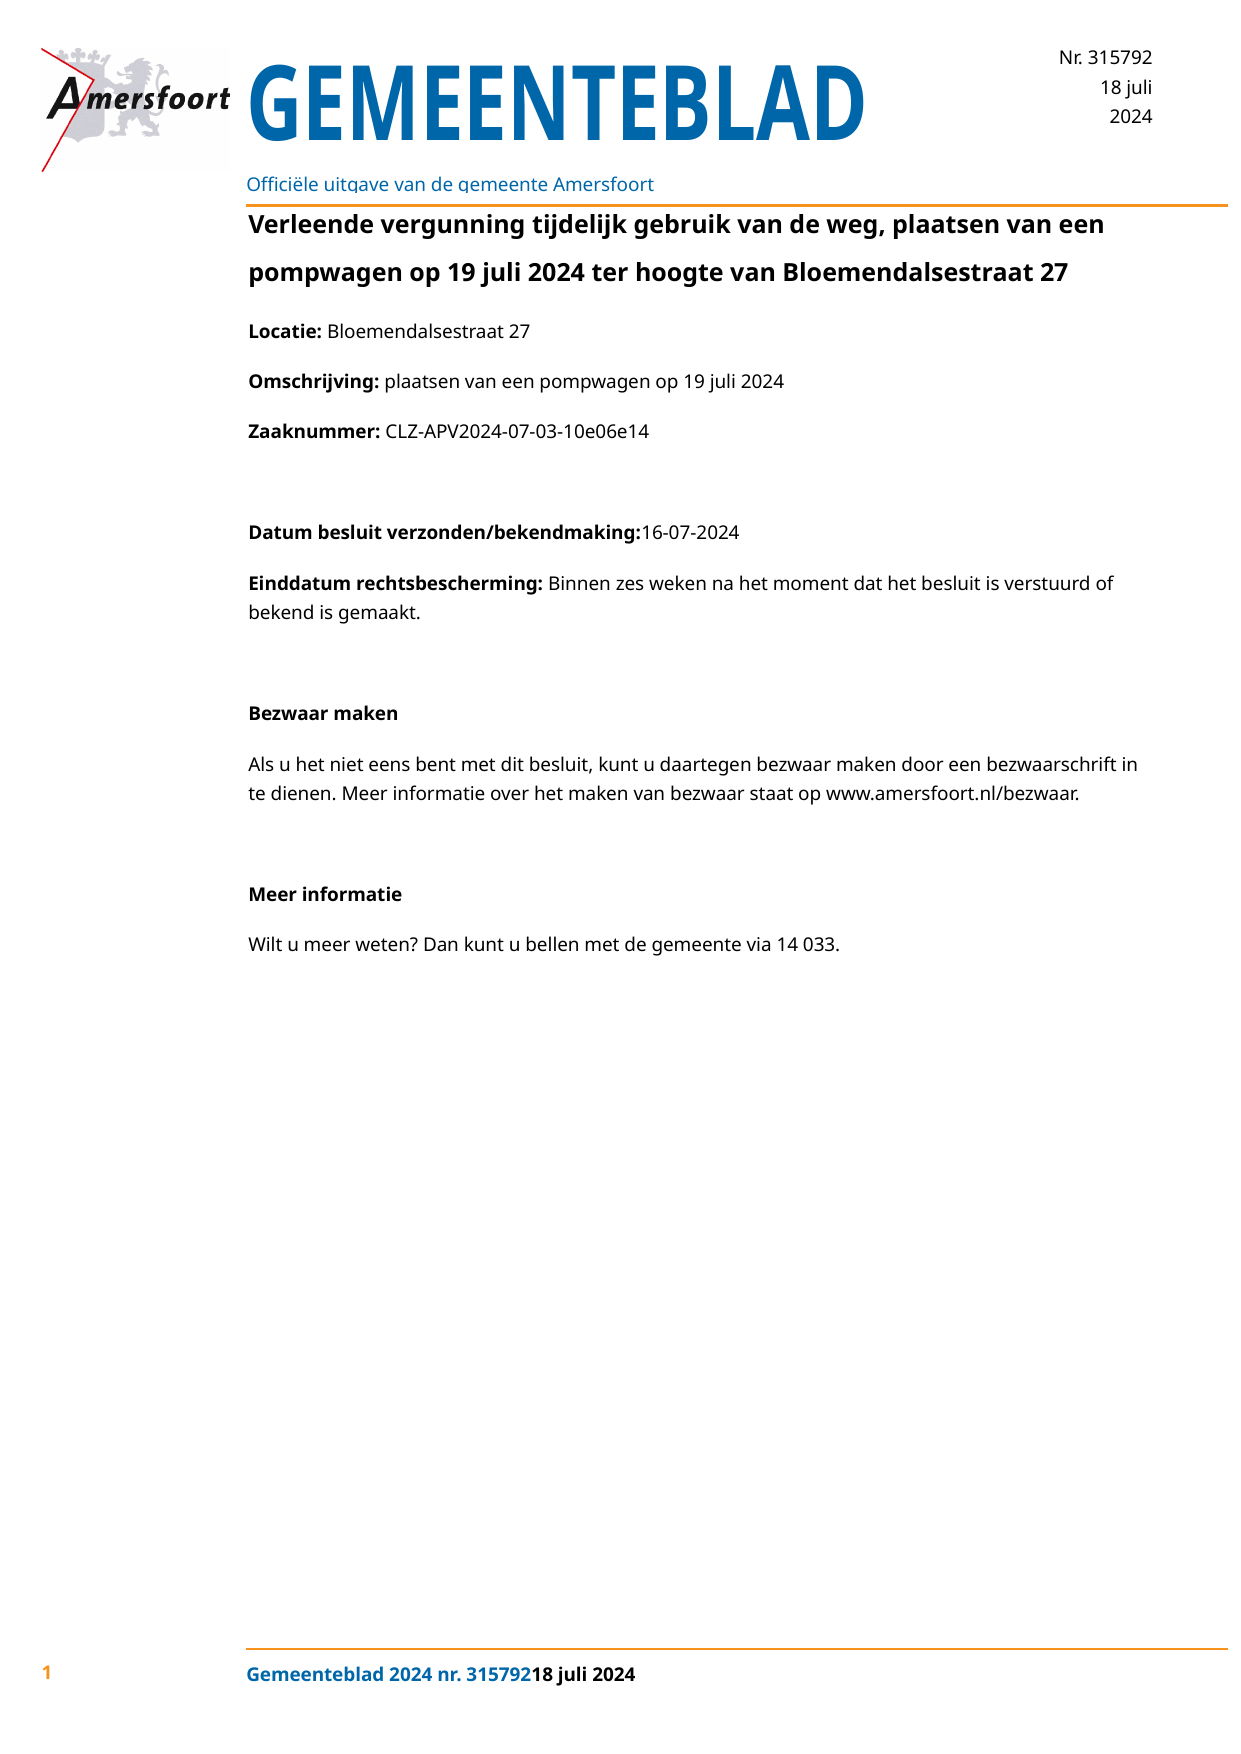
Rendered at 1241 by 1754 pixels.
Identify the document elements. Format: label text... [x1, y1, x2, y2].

text Als u het niet eens bent met dit besluit, kunt u daartegen bezwaar maken door een bezwaarschrift in te dienen. Meer informatie over het maken van bezwaar staat op www.amersfoort.nl/bezwaar. [248, 751, 1152, 806]
text Omschrijving: plaatsen van een pompwagen op 19 juli 2024 [248, 368, 1152, 394]
text Einddatum rechtsbescherming: Binnen zes weken na het moment dat het besluit is verstuurd of bekend is gemaakt. [248, 570, 1152, 625]
text Locatie: Bloemendalsestraat 27 [248, 318, 1152, 344]
text Meer informatie [248, 881, 1152, 907]
picture [41, 47, 231, 172]
text Datum besluit verzonden/bekendmaking:16-07-2024 [248, 519, 1152, 545]
text Verleende vergunning tijdelijk gebruik van de weg, plaatsen van een pompwagen op 19 juli 2024 ter hoogte van Bloemendalsestraat 27 [248, 207, 1152, 288]
text Zaaknummer: CLZ-APV2024-07-03-10e06e14 [248, 419, 1152, 444]
text Bezwaar maken [248, 700, 1152, 726]
text Wilt u meer weten? Dan kunt u bellen met de gemeente via 14 033. [248, 932, 1152, 957]
